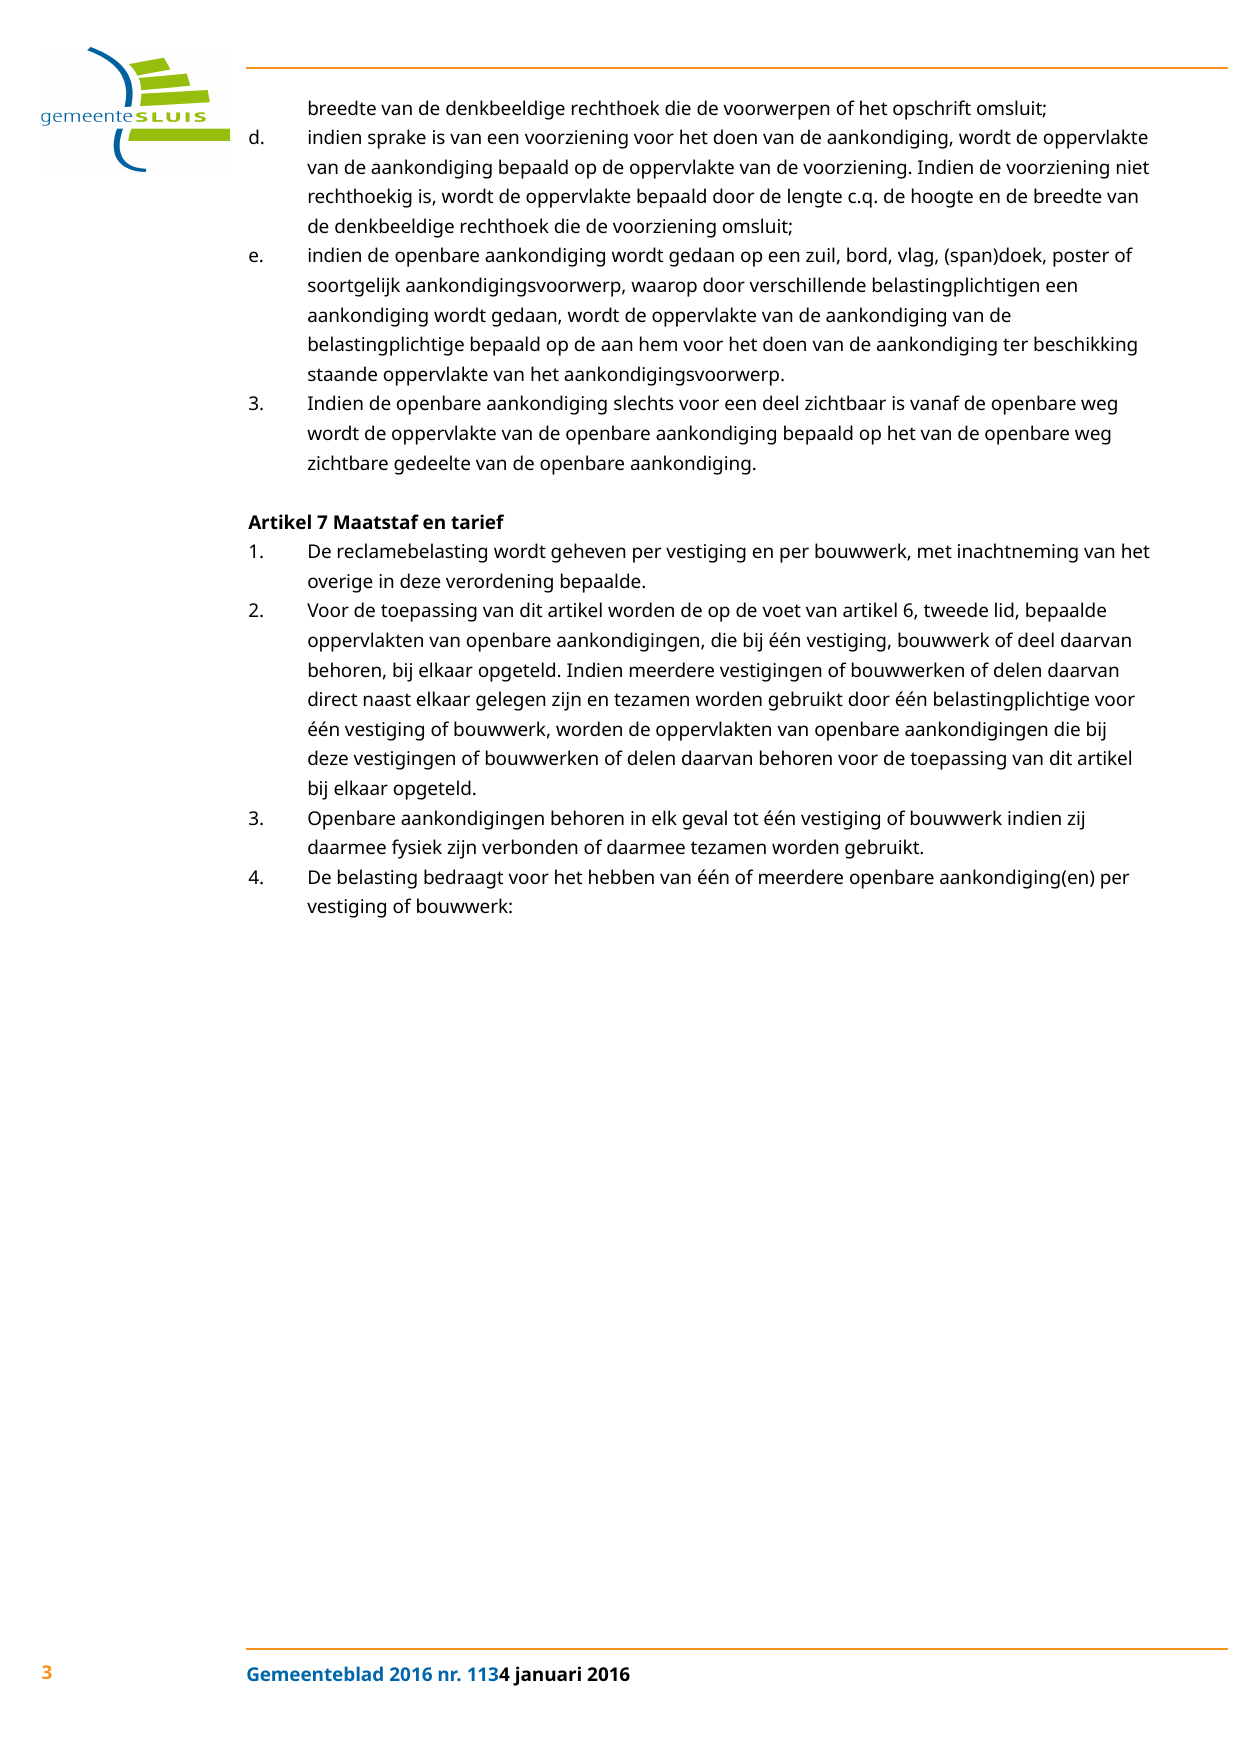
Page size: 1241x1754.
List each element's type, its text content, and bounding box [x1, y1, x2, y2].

list breedte van de denkbeeldige rechthoek die de voorwerpen of het opschrift omsluit; [248, 95, 1152, 121]
list De reclamebelasting wordt geheven per vestiging en per bouwwerk, met inachtneming van het overige in deze verordening bepaalde. [248, 538, 1152, 594]
list Voor de toepassing van dit artikel worden de op de voet van artikel 6, tweede lid, bepaalde oppervlakten van openbare aankondigingen, die bij één vestiging, bouwwerk of deel daarvan behoren, bij elkaar opgeteld. Indien meerdere vestigingen of bouwwerken of delen daarvan direct naast elkaar gelegen zijn en tezamen worden gebruikt door één belastingplichtige voor één vestiging of bouwwerk, worden de oppervlakten van openbare aankondigingen die bij deze vestigingen of bouwwerken of delen daarvan behoren voor de toepassing van dit artikel bij elkaar opgeteld. [248, 598, 1152, 801]
picture [41, 47, 231, 172]
list indien de openbare aankondiging wordt gedaan op een zuil, bord, vlag, (span)doek, poster of soortgelijk aankondigingsvoorwerp, waarop door verschillende belastingplichtigen een aankondiging wordt gedaan, wordt de oppervlakte van de aankondiging van de belastingplichtige bepaald op de aan hem voor het doen van de aankondiging ter beschikking staande oppervlakte van het aankondigingsvoorwerp. [248, 243, 1152, 387]
list indien sprake is van een voorziening voor het doen van de aankondiging, wordt de oppervlakte van de aankondiging bepaald op de oppervlakte van de voorziening. Indien de voorziening niet rechthoekig is, wordt de oppervlakte bepaald door de lengte c.q. de hoogte en de breedte van de denkbeeldige rechthoek die de voorziening omsluit; [248, 124, 1152, 239]
list De belasting bedraagt voor het hebben van één of meerdere openbare aankondiging(en) per vestiging of bouwwerk: [248, 864, 1152, 919]
list Indien de openbare aankondiging slechts voor een deel zichtbaar is vanaf de openbare weg wordt de oppervlakte van de openbare aankondiging bepaald op het van de openbare weg zichtbare gedeelte van de openbare aankondiging. [248, 391, 1152, 476]
list Openbare aankondigingen behoren in elk geval tot één vestiging of bouwwerk indien zij daarmee fysiek zijn verbonden of daarmee tezamen worden gebruikt. [248, 805, 1152, 860]
text Artikel 7 Maatstaf en tarief [248, 509, 1152, 535]
